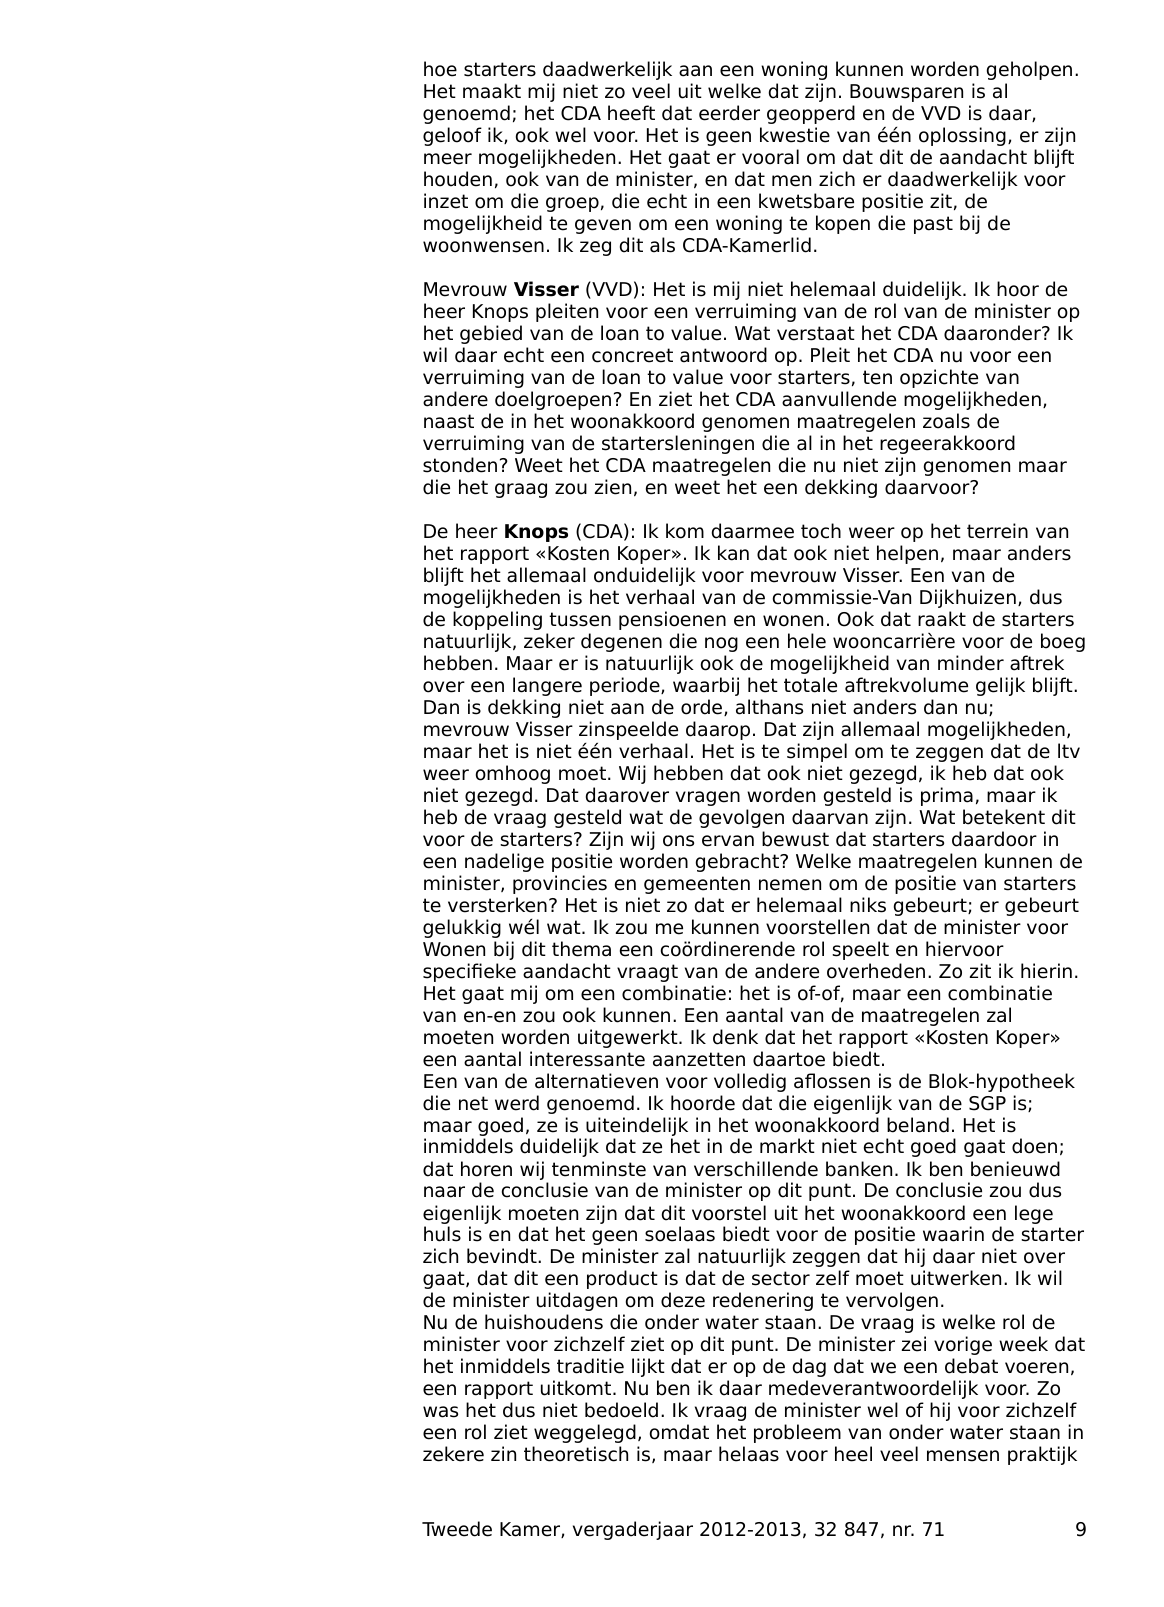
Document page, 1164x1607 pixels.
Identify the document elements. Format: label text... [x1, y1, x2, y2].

text hoe starters daadwerkelijk aan een woning kunnen worden geholpen. Het maakt mij niet zo veel uit welke dat zijn. Bouwsparen is al genoemd; het CDA heeft dat eerder geopperd en de VVD is daar, geloof ik, ook wel voor. Het is geen kwestie van één oplossing, er zijn meer mogelijkheden. Het gaat er vooral om dat dit de aandacht blijft houden, ook van de minister, en dat men zich er daadwerkelijk voor inzet om die groep, die echt in een kwetsbare positie zit, de mogelijkheid te geven om een woning te kopen die past bij de woonwensen. Ik zeg dit als CDA-Kamerlid. [422, 59, 1087, 257]
text Een van de alternatieven voor volledig aflossen is de Blok-hypotheek die net werd genoemd. Ik hoorde dat die eigenlijk van de SGP is; maar goed, ze is uiteindelijk in het woonakkoord beland. Het is inmiddels duidelijk dat ze het in de markt niet echt goed gaat doen; dat horen wij tenminste van verschillende banken. Ik ben benieuwd naar de conclusie van de minister op dit punt. De conclusie zou dus eigenlijk moeten zijn dat dit voorstel uit het woonakkoord een lege huls is en dat het geen soelaas biedt voor de positie waarin de starter zich bevindt. De minister zal natuurlijk zeggen dat hij daar niet over gaat, dat dit een product is dat de sector zelf moet uitwerken. Ik wil de minister uitdagen om deze redenering te vervolgen. [422, 1071, 1087, 1312]
text Nu de huishoudens die onder water staan. De vraag is welke rol de minister voor zichzelf ziet op dit punt. De minister zei vorige week dat het inmiddels traditie lijkt dat er op de dag dat we een debat voeren, een rapport uitkomt. Nu ben ik daar medeverantwoordelijk voor. Zo was het dus niet bedoeld. Ik vraag de minister wel of hij voor zichzelf een rol ziet weggelegd, omdat het probleem van onder water staan in zekere zin theoretisch is, maar helaas voor heel veel mensen praktijk [422, 1312, 1087, 1466]
text De heer Knops (CDA): Ik kom daarmee toch weer op het terrein van het rapport «Kosten Koper». Ik kan dat ook niet helpen, maar anders blijft het allemaal onduidelijk voor mevrouw Visser. Een van de mogelijkheden is het verhaal van de commissie-Van Dijkhuizen, dus de koppeling tussen pensioenen en wonen. Ook dat raakt de starters natuurlijk, zeker degenen die nog een hele wooncarrière voor de boeg hebben. Maar er is natuurlijk ook de mogelijkheid van minder aftrek over een langere periode, waarbij het totale aftrekvolume gelijk blijft. Dan is dekking niet aan de orde, althans niet anders dan nu; mevrouw Visser zinspeelde daarop. Dat zijn allemaal mogelijkheden, maar het is niet één verhaal. Het is te simpel om te zeggen dat de ltv weer omhoog moet. Wij hebben dat ook niet gezegd, ik heb dat ook niet gezegd. Dat daarover vragen worden gesteld is prima, maar ik heb de vraag gesteld wat de gevolgen daarvan zijn. Wat betekent dit voor de starters? Zijn wij ons ervan bewust dat starters daardoor in een nadelige positie worden gebracht? Welke maatregelen kunnen de minister, provincies en gemeenten nemen om de positie van starters te versterken? Het is niet zo dat er helemaal niks gebeurt; er gebeurt gelukkig wél wat. Ik zou me kunnen voorstellen dat de minister voor Wonen bij dit thema een coördinerende rol speelt en hiervoor specifieke aandacht vraagt van de andere overheden. Zo zit ik hierin. Het gaat mij om een combinatie: het is of-of, maar een combinatie van en-en zou ook kunnen. Een aantal van de maatregelen zal moeten worden uitgewerkt. Ik denk dat het rapport «Kosten Koper» een aantal interessante aanzetten daartoe biedt. [422, 521, 1087, 1071]
text Mevrouw Visser (VVD): Het is mij niet helemaal duidelijk. Ik hoor de heer Knops pleiten voor een verruiming van de rol van de minister op het gebied van de loan to value. Wat verstaat het CDA daaronder? Ik wil daar echt een concreet antwoord op. Pleit het CDA nu voor een verruiming van de loan to value voor starters, ten opzichte van andere doelgroepen? En ziet het CDA aanvullende mogelijkheden, naast de in het woonakkoord genomen maatregelen zoals de verruiming van de startersleningen die al in het regeerakkoord stonden? Weet het CDA maatregelen die nu niet zijn genomen maar die het graag zou zien, en weet het een dekking daarvoor? [422, 279, 1087, 499]
